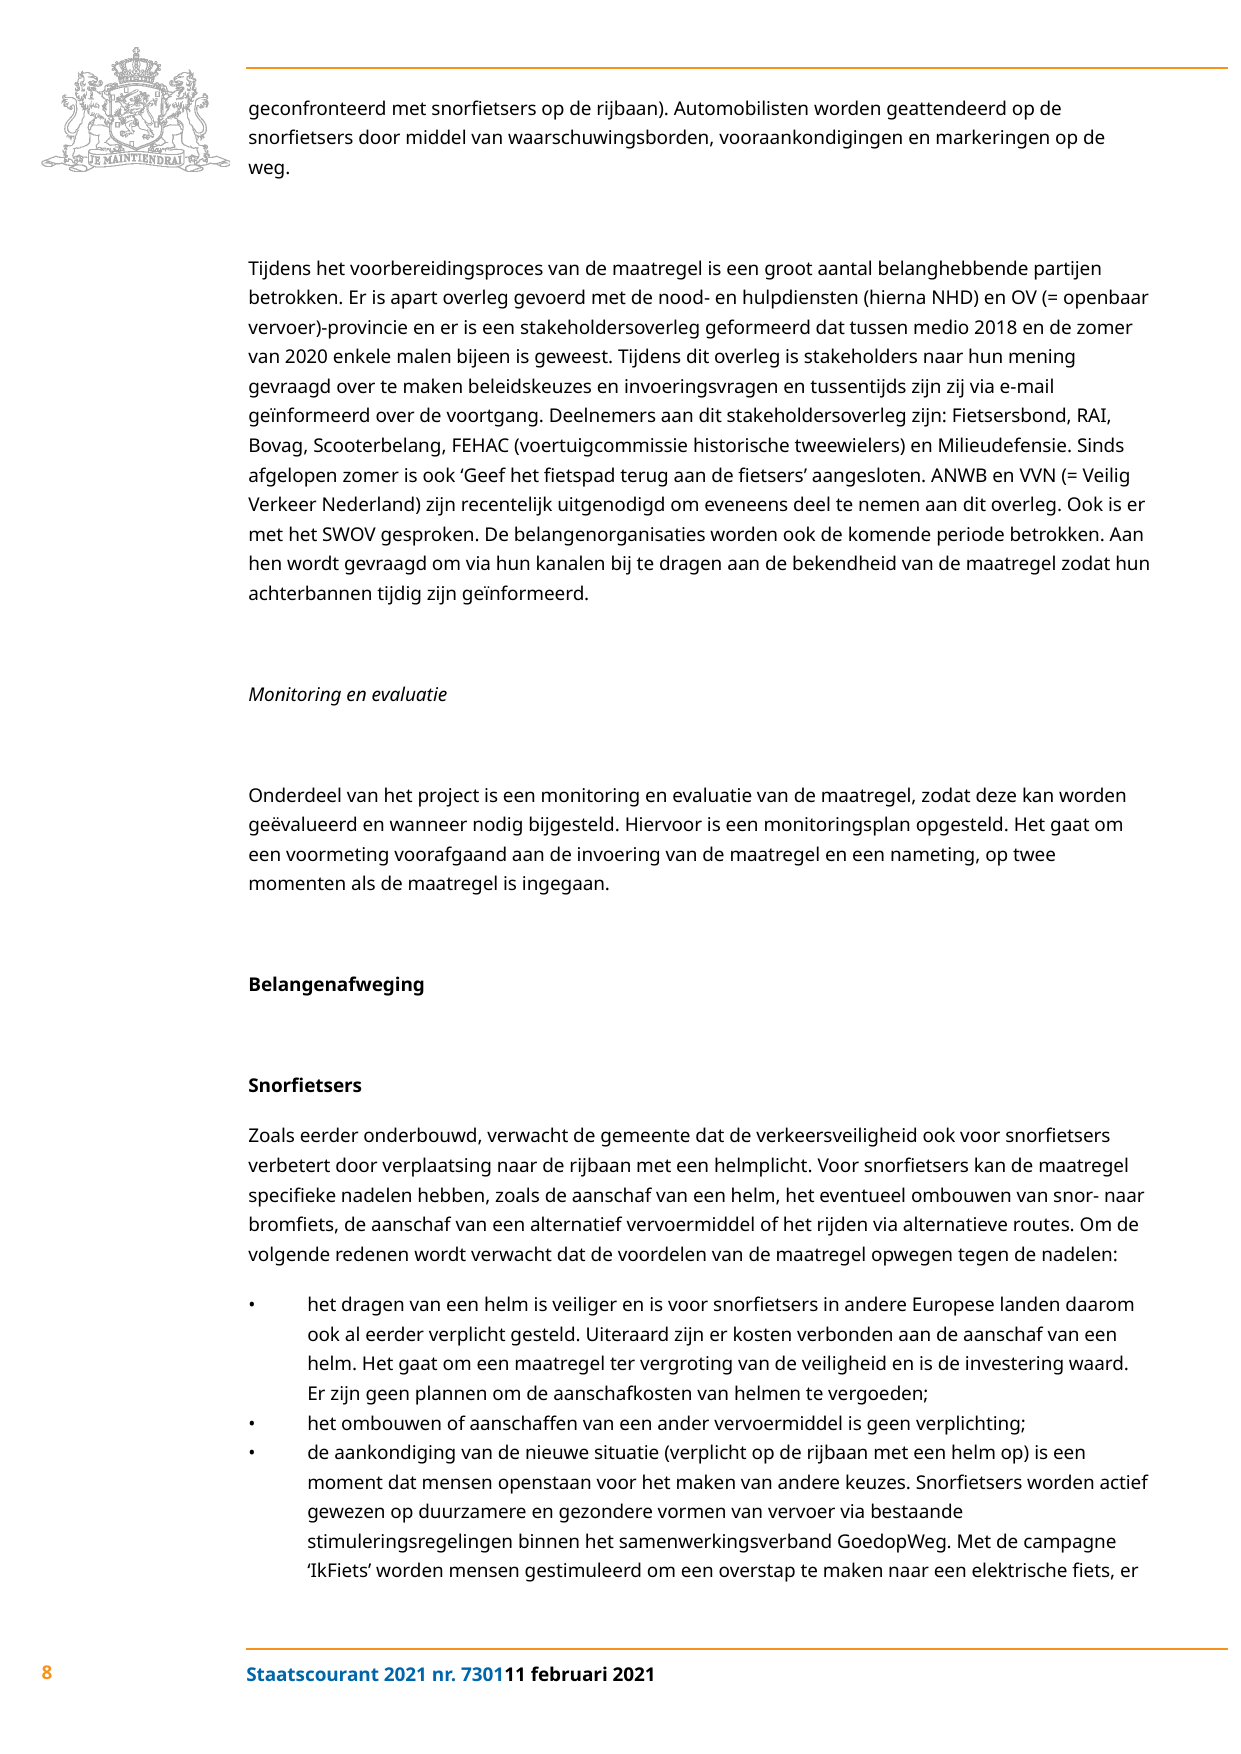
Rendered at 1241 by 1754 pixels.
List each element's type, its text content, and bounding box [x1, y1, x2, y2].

list het dragen van een helm is veiliger en is voor snorfietsers in andere Europese landen daarom ook al eerder verplicht gesteld. Uiteraard zijn er kosten verbonden aan de aanschaf van een helm. Het gaat om een maatregel ter vergroting van de veiligheid en is de investering waard. Er zijn geen plannen om de aanschafkosten van helmen te vergoeden; [248, 1291, 1152, 1406]
text Onderdeel van het project is een monitoring en evaluatie van de maatregel, zodat deze kan worden geëvalueerd en wanneer nodig bijgesteld. Hiervoor is een monitoringsplan opgesteld. Het gaat om een voormeting voorafgaand aan de invoering van de maatregel en een nameting, op twee momenten als de maatregel is ingegaan. [248, 782, 1152, 896]
list de aankondiging van de nieuwe situatie (verplicht op de rijbaan met een helm op) is een moment dat mensen openstaan voor het maken van andere keuzes. Snorfietsers worden actief gewezen op duurzamere en gezondere vormen van vervoer via bestaande stimuleringsregelingen binnen het samenwerkingsverband GoedopWeg. Met de campagne ‘IkFiets’ worden mensen gestimuleerd om een overstap te maken naar een elektrische fiets, er [248, 1439, 1152, 1583]
text geconfronteerd met snorfietsers op de rijbaan). Automobilisten worden geattendeerd op de snorfietsers door middel van waarschuwingsborden, vooraankondigingen en markeringen op de weg. [248, 95, 1152, 180]
text Monitoring en evaluatie [248, 681, 1152, 707]
text Belangenafweging [248, 971, 1152, 997]
text Zoals eerder onderbouwd, verwacht de gemeente dat de verkeersveiligheid ook voor snorfietsers verbetert door verplaatsing naar de rijbaan met een helmplicht. Voor snorfietsers kan de maatregel specifieke nadelen hebben, zoals de aanschaf van een helm, het eventueel ombouwen van snor- naar bromfiets, de aanschaf van een alternatief vervoermiddel of het rijden via alternatieve routes. Om de volgende redenen wordt verwacht dat de voordelen van de maatregel opwegen tegen de nadelen: [248, 1123, 1152, 1267]
text Tijdens het voorbereidingsproces van de maatregel is een groot aantal belanghebbende partijen betrokken. Er is apart overleg gevoerd met de nood- en hulpdiensten (hierna NHD) en OV (= openbaar vervoer)-provincie en er is een stakeholdersoverleg geformeerd dat tussen medio 2018 en de zomer van 2020 enkele malen bijeen is geweest. Tijdens dit overleg is stakeholders naar hun mening gevraagd over te maken beleidskeuzes en invoeringsvragen en tussentijds zijn zij via e-mail geïnformeerd over de voortgang. Deelnemers aan dit stakeholdersoverleg zijn: Fietsersbond, RAI, Bovag, Scooterbelang, FEHAC (voertuigcommissie historische tweewielers) en Milieudefensie. Sinds afgelopen zomer is ook ‘Geef het fietspad terug aan de fietsers’ aangesloten. ANWB en VVN (= Veilig Verkeer Nederland) zijn recentelijk uitgenodigd om eveneens deel te nemen aan dit overleg. Ook is er met het SWOV gesproken. De belangenorganisaties worden ook de komende periode betrokken. Aan hen wordt gevraagd om via hun kanalen bij te dragen aan de bekendheid van de maatregel zodat hun achterbannen tijdig zijn geïnformeerd. [248, 255, 1152, 606]
picture [41, 47, 231, 172]
list het ombouwen of aanschaffen van een ander vervoermiddel is geen verplichting; [248, 1410, 1152, 1436]
text Snorfietsers [248, 1072, 1152, 1098]
